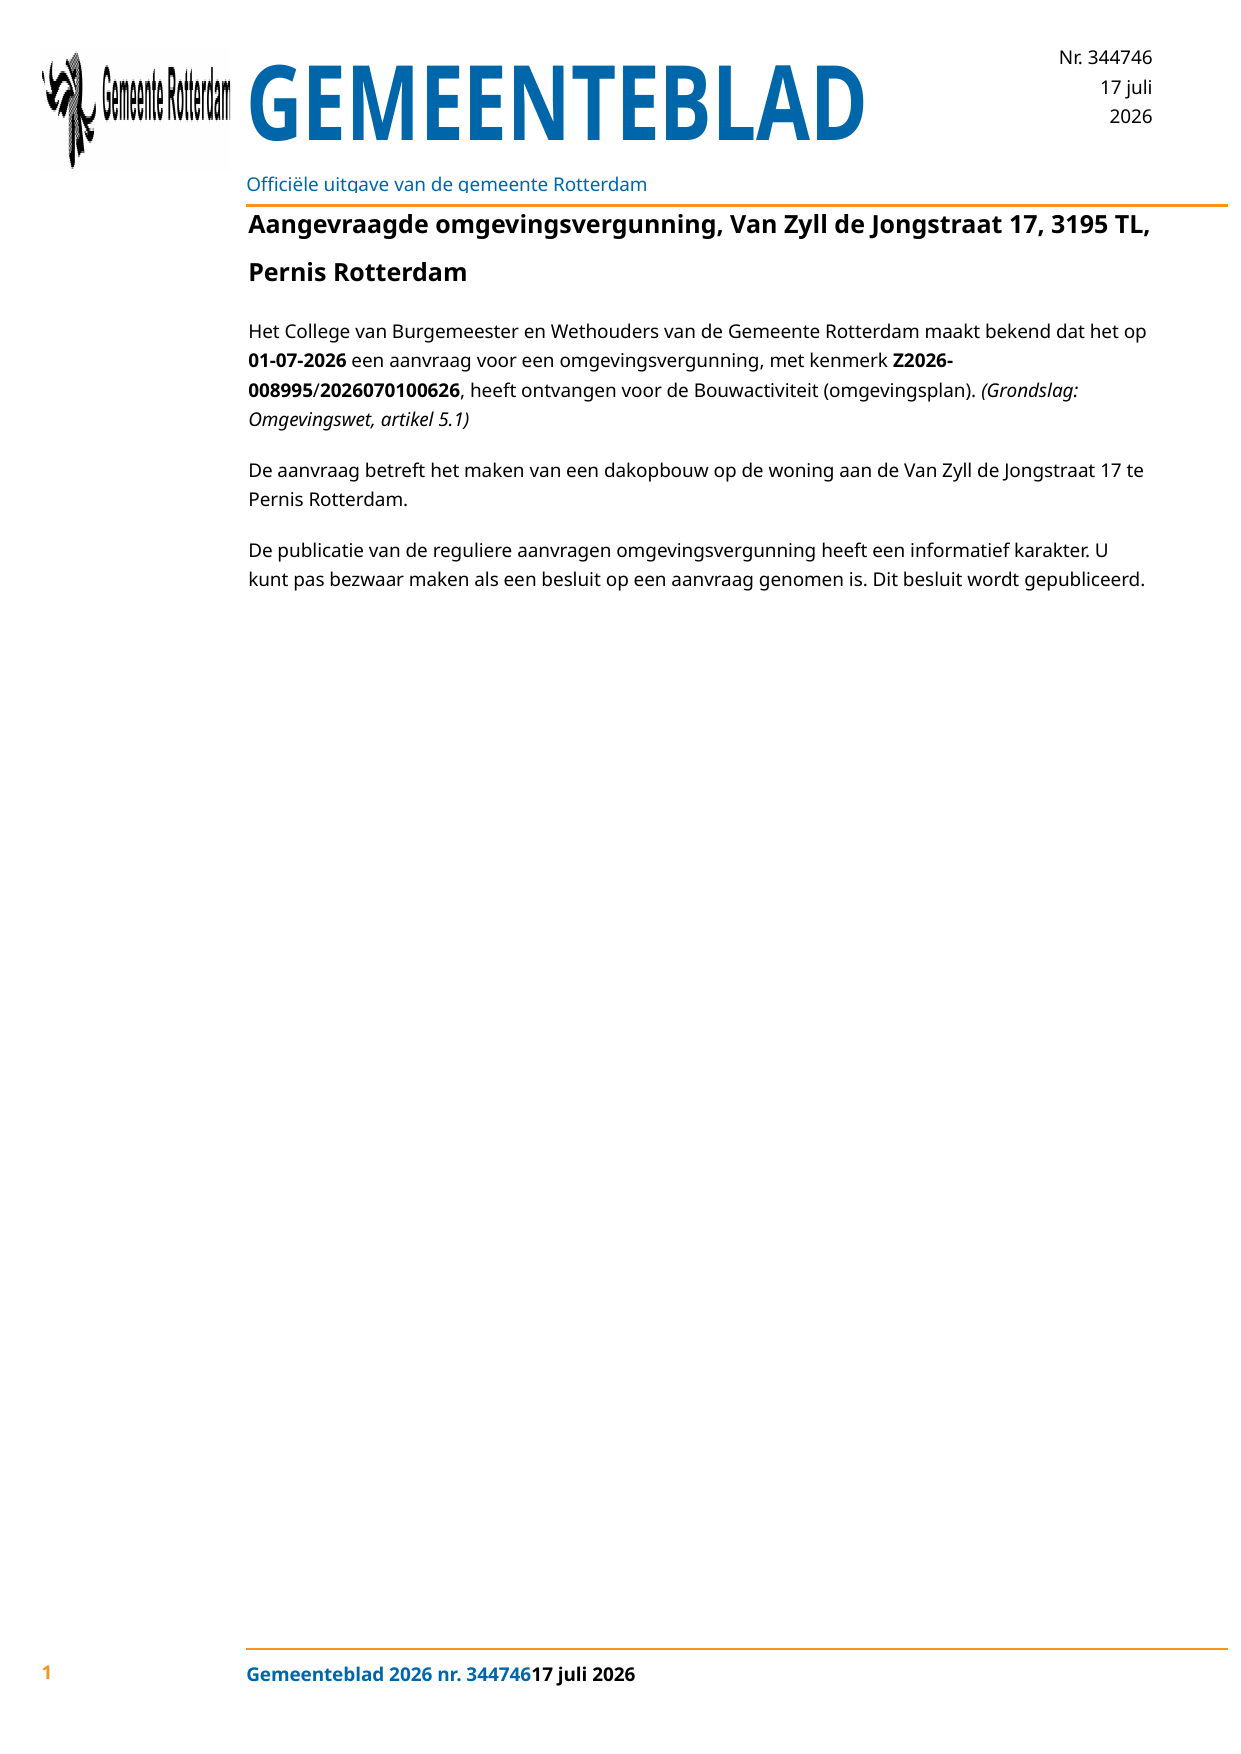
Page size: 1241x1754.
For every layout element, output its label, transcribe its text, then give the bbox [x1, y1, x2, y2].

text De aanvraag betreft het maken van een dakopbouw op de woning aan de Van Zyll de Jongstraat 17 te Pernis Rotterdam. [248, 457, 1152, 512]
picture [41, 47, 231, 172]
text Het College van Burgemeester en Wethouders van de Gemeente Rotterdam maakt bekend dat het op 01-07-2026 een aanvraag voor een omgevingsvergunning, met kenmerk Z2026-008995/2026070100626, heeft ontvangen voor de Bouwactiviteit (omgevingsplan). (Grondslag: Omgevingswet, artikel 5.1) [248, 318, 1152, 432]
text Aangevraagde omgevingsvergunning, Van Zyll de Jongstraat 17, 3195 TL, Pernis Rotterdam [248, 207, 1152, 288]
text De publicatie van de reguliere aanvragen omgevingsvergunning heeft een informatief karakter. U kunt pas bezwaar maken als een besluit op een aanvraag genomen is. Dit besluit wordt gepubliceerd. [248, 537, 1152, 592]
